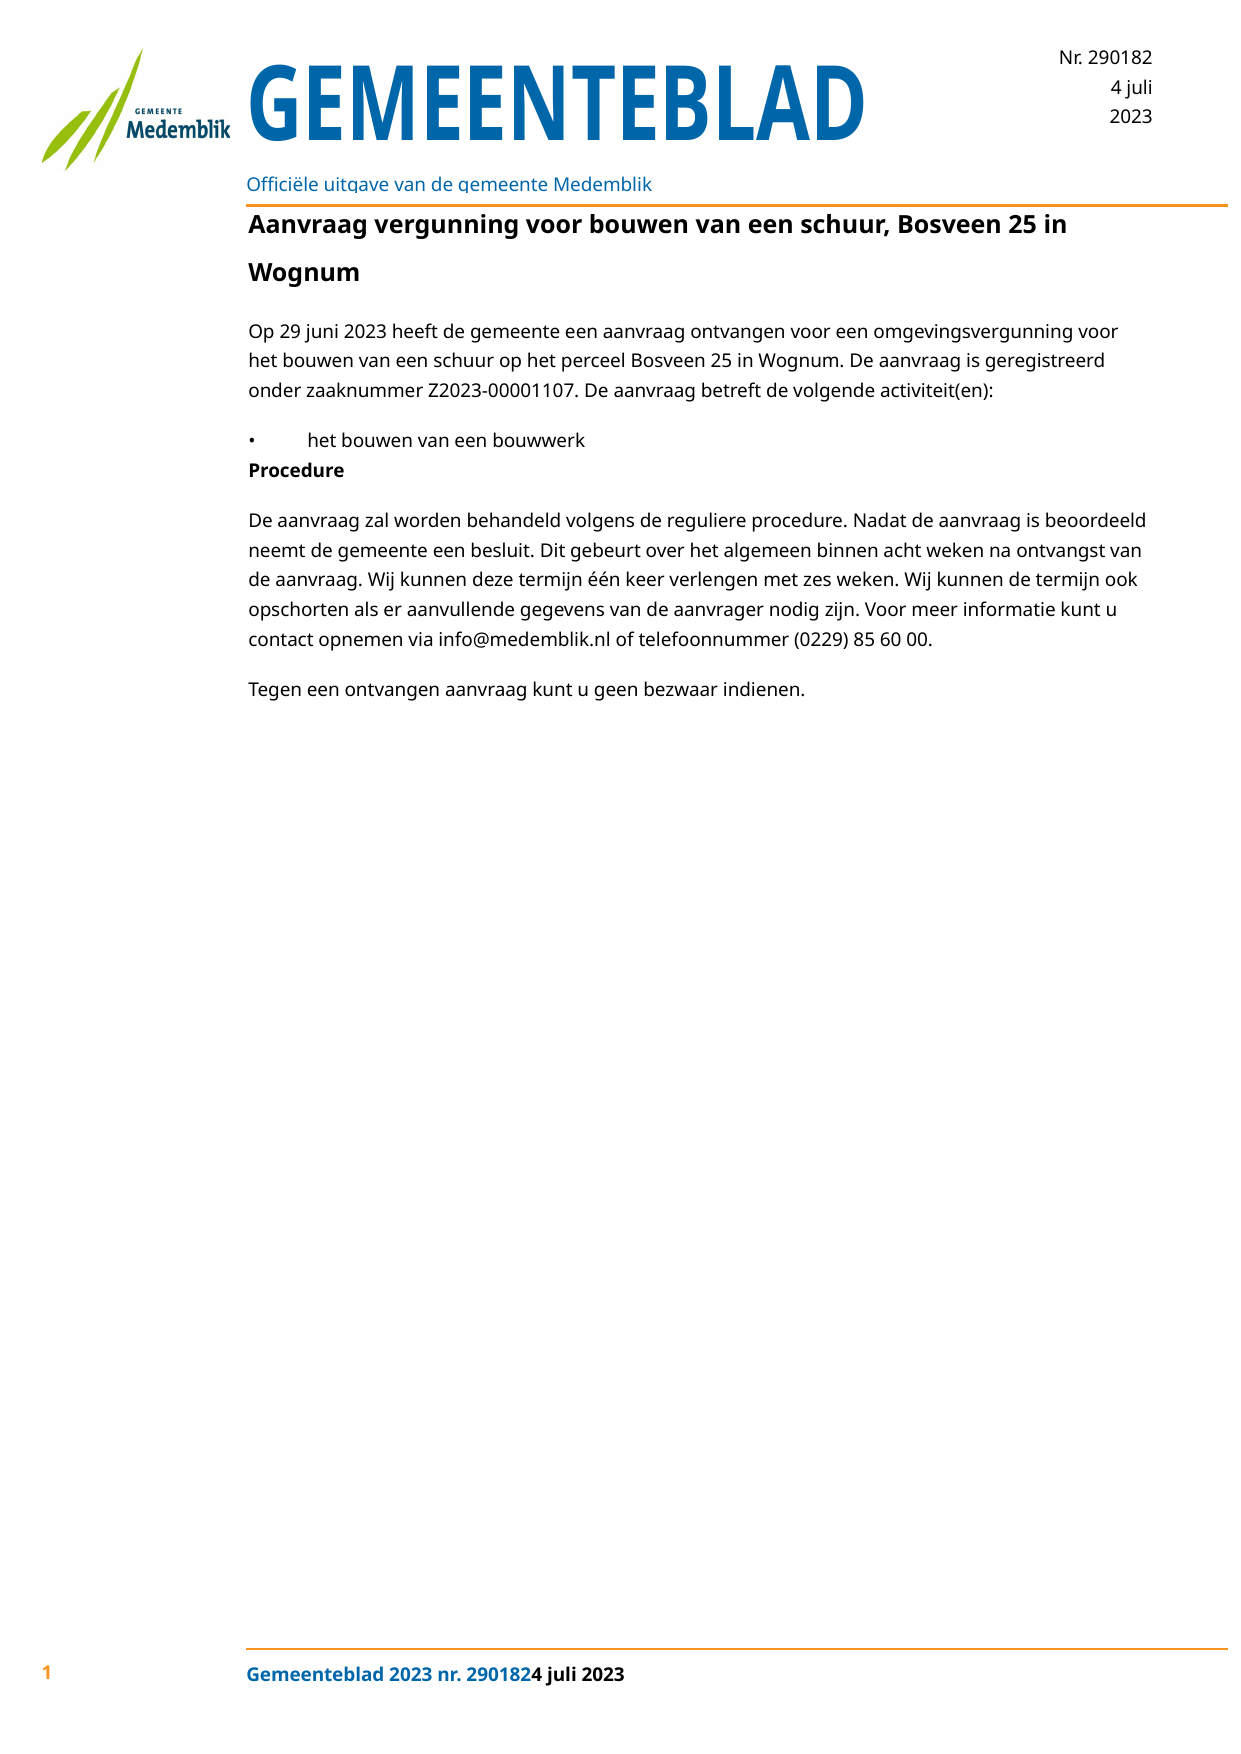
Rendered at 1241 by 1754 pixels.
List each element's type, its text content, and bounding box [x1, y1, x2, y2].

list het bouwen van een bouwwerk [248, 427, 1152, 453]
text Tegen een ontvangen aanvraag kunt u geen bezwaar indienen. [248, 676, 1152, 702]
text Op 29 juni 2023 heeft de gemeente een aanvraag ontvangen voor een omgevingsvergunning voor het bouwen van een schuur op het perceel Bosveen 25 in Wognum. De aanvraag is geregistreerd onder zaaknummer Z2023-00001107. De aanvraag betreft de volgende activiteit(en): [248, 318, 1152, 403]
text Procedure [248, 457, 1152, 483]
text De aanvraag zal worden behandeld volgens de reguliere procedure. Nadat de aanvraag is beoordeeld neemt de gemeente een besluit. Dit gebeurt over het algemeen binnen acht weken na ontvangst van de aanvraag. Wij kunnen deze termijn één keer verlengen met zes weken. Wij kunnen de termijn ook opschorten als er aanvullende gegevens van de aanvrager nodig zijn. Voor meer informatie kunt u contact opnemen via info@medemblik.nl of telefoonnummer (0229) 85 60 00. [248, 507, 1152, 652]
text Aanvraag vergunning voor bouwen van een schuur, Bosveen 25 in Wognum [248, 207, 1152, 288]
picture [41, 47, 231, 172]
